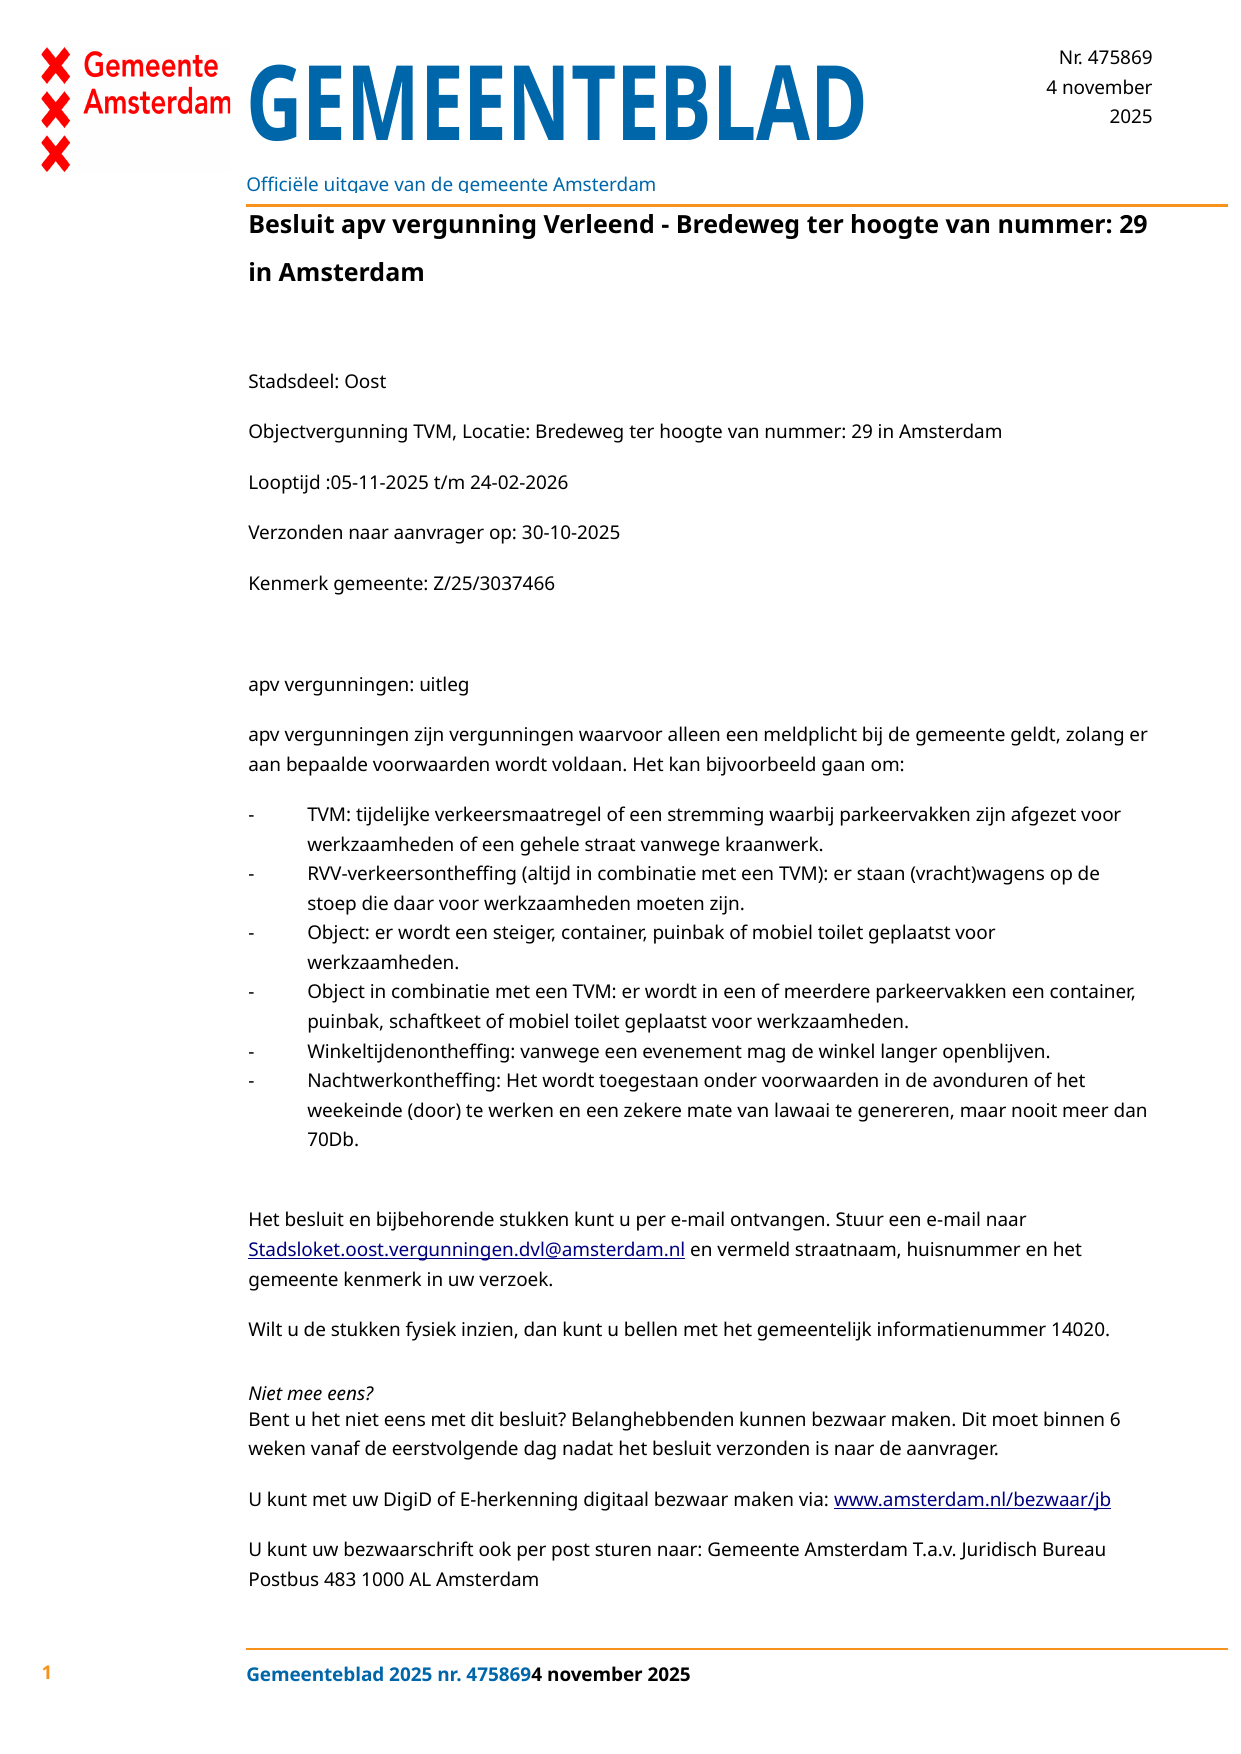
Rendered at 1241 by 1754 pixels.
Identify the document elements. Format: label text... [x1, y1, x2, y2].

list Winkeltijdenontheffing: vanwege een evenement mag de winkel langer openblijven. [248, 1038, 1152, 1064]
picture [41, 47, 231, 172]
text U kunt uw bezwaarschrift ook per post sturen naar: Gemeente Amsterdam T.a.v. Juridisch Bureau Postbus 483 1000 AL Amsterdam [248, 1536, 1152, 1592]
list Object in combinatie met een TVM: er wordt in een of meerdere parkeervakken een container, puinbak, schaftkeet of mobiel toilet geplaatst voor werkzaamheden. [248, 979, 1152, 1034]
text Het besluit en bijbehorende stukken kunt u per e-mail ontvangen. Stuur een e-mail naar Stadsloket.oost.vergunningen.dvl@amsterdam.nl en vermeld straatnaam, huisnummer en het gemeente kenmerk in uw verzoek. [248, 1207, 1152, 1292]
list Nachtwerkontheffing: Het wordt toegestaan onder voorwaarden in de avonduren of het weekeinde (door) te werken en een zekere mate van lawaai te genereren, maar nooit meer dan 70Db. [248, 1067, 1152, 1152]
text Wilt u de stukken fysiek inzien, dan kunt u bellen met het gemeentelijk informatienummer 14020. [248, 1316, 1152, 1342]
text Niet mee eens? [248, 1380, 1152, 1406]
text Verzonden naar aanvrager op: 30-10-2025 [248, 519, 1152, 545]
list RVV-verkeersontheffing (altijd in combinatie met een TVM): er staan (vracht)wagens op de stoep die daar voor werkzaamheden moeten zijn. [248, 860, 1152, 916]
text Looptijd :05-11-2025 t/m 24-02-2026 [248, 469, 1152, 495]
text apv vergunningen: uitleg [248, 671, 1152, 697]
text Bent u het niet eens met dit besluit? Belanghebbenden kunnen bezwaar maken. Dit moet binnen 6 weken vanaf de eerstvolgende dag nadat het besluit verzonden is naar de aanvrager. [248, 1406, 1152, 1461]
list TVM: tijdelijke verkeersmaatregel of een stremming waarbij parkeervakken zijn afgezet voor werkzaamheden of een gehele straat vanwege kraanwerk. [248, 801, 1152, 857]
list Object: er wordt een steiger, container, puinbak of mobiel toilet geplaatst voor werkzaamheden. [248, 919, 1152, 975]
text Besluit apv vergunning Verleend - Bredeweg ter hoogte van nummer: 29 in Amsterdam [248, 207, 1152, 288]
text U kunt met uw DigiD of E-herkenning digitaal bezwaar maken via: www.amsterdam.nl/bezwaar/jb [248, 1486, 1152, 1512]
text Objectvergunning TVM, Locatie: Bredeweg ter hoogte van nummer: 29 in Amsterdam [248, 419, 1152, 444]
text Kenmerk gemeente: Z/25/3037466 [248, 570, 1152, 596]
text Stadsdeel: Oost [248, 368, 1152, 394]
text apv vergunningen zijn vergunningen waarvoor alleen een meldplicht bij de gemeente geldt, zolang er aan bepaalde voorwaarden wordt voldaan. Het kan bijvoorbeeld gaan om: [248, 721, 1152, 777]
